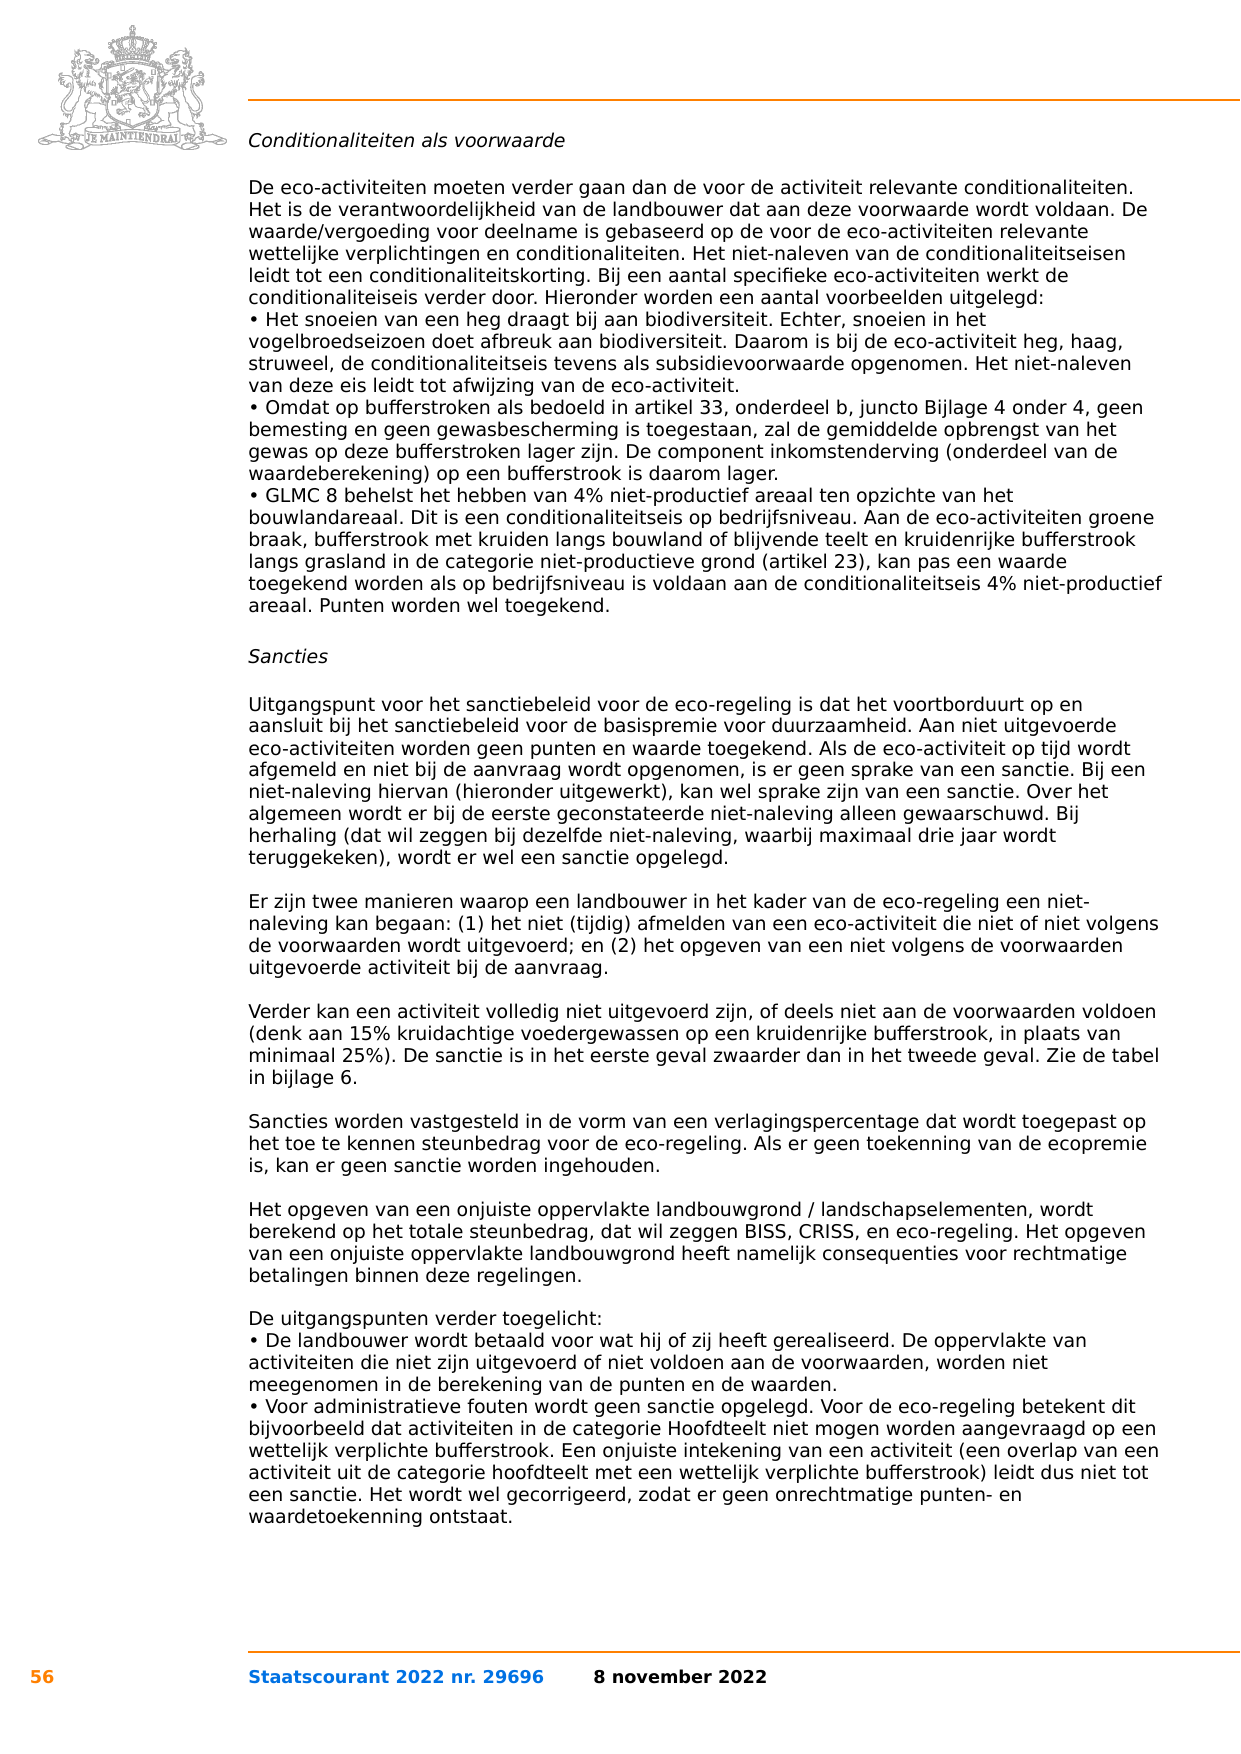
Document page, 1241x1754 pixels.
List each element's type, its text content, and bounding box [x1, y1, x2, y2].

text Er zijn twee manieren waarop een landbouwer in het kader van de eco-regeling een niet-naleving kan begaan: (1) het niet (tijdig) afmelden van een eco-activiteit die niet of niet volgens de voorwaarden wordt uitgevoerd; en (2) het opgeven van een niet volgens de voorwaarden uitgevoerde activiteit bij de aanvraag. [248, 891, 1163, 979]
text Verder kan een activiteit volledig niet uitgevoerd zijn, of deels niet aan de voorwaarden voldoen (denk aan 15% kruidachtige voedergewassen op een kruidenrijke bufferstrook, in plaats van minimaal 25%). De sanctie is in het eerste geval zwaarder dan in het tweede geval. Zie de tabel in bijlage 6. [248, 1001, 1163, 1089]
text Sancties worden vastgesteld in de vorm van een verlagingspercentage dat wordt toegepast op het toe te kennen steunbedrag voor de eco-regeling. Als er geen toekenning van de ecopremie is, kan er geen sanctie worden ingehouden. [248, 1111, 1163, 1177]
text Uitgangspunt voor het sanctiebeleid voor de eco-regeling is dat het voortborduurt op en aansluit bij het sanctiebeleid voor de basispremie voor duurzaamheid. Aan niet uitgevoerde eco-activiteiten worden geen punten en waarde toegekend. Als de eco-activiteit op tijd wordt afgemeld en niet bij de aanvraag wordt opgenomen, is er geen sprake van een sanctie. Bij een niet-naleving hiervan (hieronder uitgewerkt), kan wel sprake zijn van een sanctie. Over het algemeen wordt er bij de eerste geconstateerde niet-naleving alleen gewaarschuwd. Bij herhaling (dat wil zeggen bij dezelfde niet-naleving, waarbij maximaal drie jaar wordt teruggekeken), wordt er wel een sanctie opgelegd. [248, 693, 1163, 869]
subtitle Sancties [248, 646, 1163, 668]
text De eco-activiteiten moeten verder gaan dan de voor de activiteit relevante conditionaliteiten. Het is de verantwoordelijkheid van de landbouwer dat aan deze voorwaarde wordt voldaan. De waarde/vergoeding voor deelname is gebaseerd op de voor de eco-activiteiten relevante wettelijke verplichtingen en conditionaliteiten. Het niet-naleven van de conditionaliteitseisen leidt tot een conditionaliteitskorting. Bij een aantal specifieke eco-activiteiten werkt de conditionaliteiseis verder door. Hieronder worden een aantal voorbeelden uitgelegd: [248, 177, 1163, 309]
text Het opgeven van een onjuiste oppervlakte landbouwgrond / landschapselementen, wordt berekend op het totale steunbedrag, dat wil zeggen BISS, CRISS, en eco-regeling. Het opgeven van een onjuiste oppervlakte landbouwgrond heeft namelijk consequenties voor rechtmatige betalingen binnen deze regelingen. [248, 1198, 1163, 1286]
text • Omdat op bufferstroken als bedoeld in artikel 33, onderdeel b, juncto Bijlage 4 onder 4, geen bemesting en geen gewasbescherming is toegestaan, zal de gemiddelde opbrengst van het gewas op deze bufferstroken lager zijn. De component inkomstenderving (onderdeel van de waardeberekening) op een bufferstrook is daarom lager. [248, 397, 1163, 484]
text • De landbouwer wordt betaald voor wat hij of zij heeft gerealiseerd. De oppervlakte van activiteiten die niet zijn uitgevoerd of niet voldoen aan de voorwaarden, worden niet meegenomen in de berekening van de punten en de waarden. [248, 1330, 1163, 1396]
text De uitgangspunten verder toegelicht: [248, 1308, 1163, 1330]
subtitle Conditionaliteiten als voorwaarde [248, 130, 1163, 152]
text • Voor administratieve fouten wordt geen sanctie opgelegd. Voor de eco-regeling betekent dit bijvoorbeeld dat activiteiten in de categorie Hoofdteelt niet mogen worden aangevraagd op een wettelijk verplichte bufferstrook. Een onjuiste intekening van een activiteit (een overlap van een activiteit uit de categorie hoofdteelt met een wettelijk verplichte bufferstrook) leidt dus niet tot een sanctie. Het wordt wel gecorrigeerd, zodat er geen onrechtmatige punten- en waardetoekenning ontstaat. [248, 1396, 1163, 1528]
text • GLMC 8 behelst het hebben van 4% niet-productief areaal ten opzichte van het bouwlandareaal. Dit is een conditionaliteitseis op bedrijfsniveau. Aan de eco-activiteiten groene braak, bufferstrook met kruiden langs bouwland of blijvende teelt en kruidenrijke bufferstrook langs grasland in de categorie niet-productieve grond (artikel 23), kan pas een waarde toegekend worden als op bedrijfsniveau is voldaan aan de conditionaliteitseis 4% niet-productief areaal. Punten worden wel toegekend. [248, 484, 1163, 616]
picture [38, 25, 227, 150]
text • Het snoeien van een heg draagt bij aan biodiversiteit. Echter, snoeien in het vogelbroedseizoen doet afbreuk aan biodiversiteit. Daarom is bij de eco-activiteit heg, haag, struweel, de conditionaliteitseis tevens als subsidievoorwaarde opgenomen. Het niet-naleven van deze eis leidt tot afwijzing van de eco-activiteit. [248, 309, 1163, 397]
